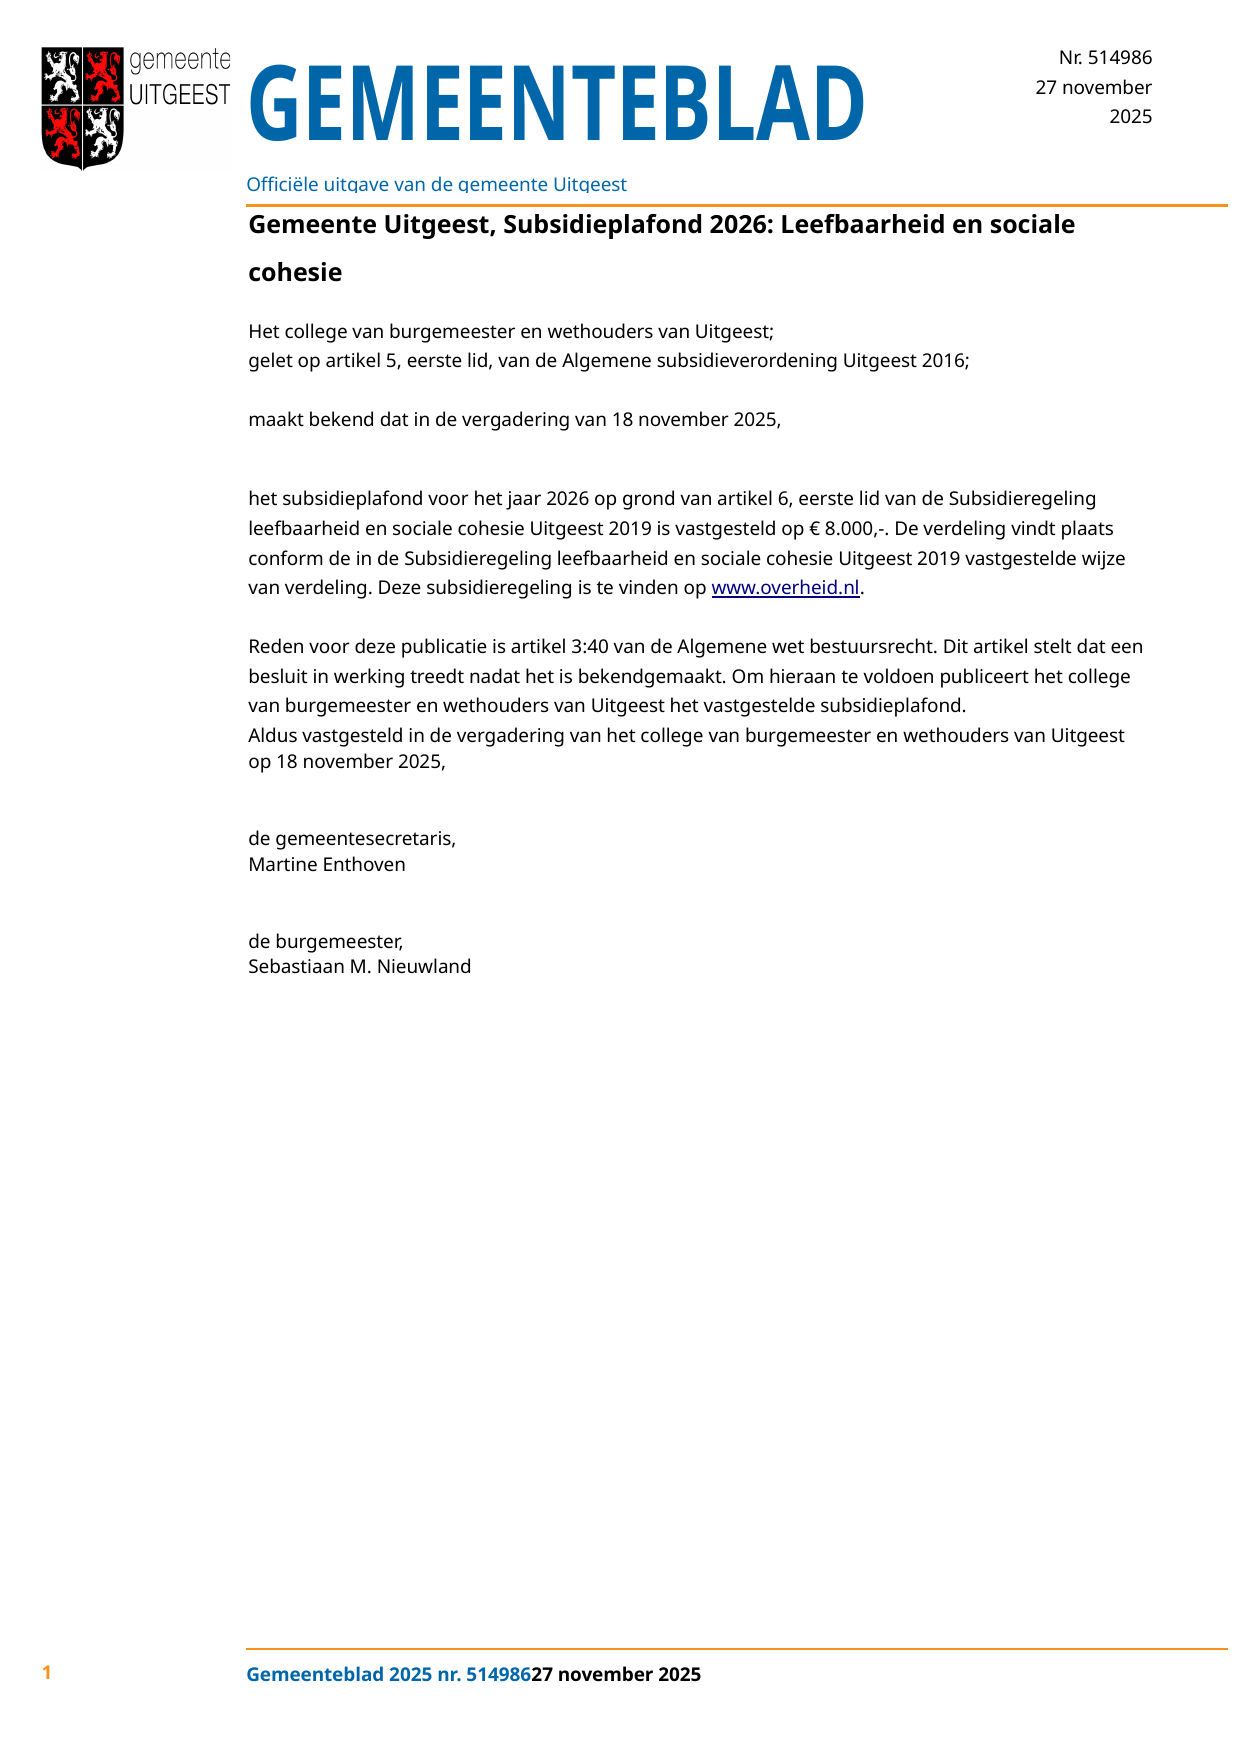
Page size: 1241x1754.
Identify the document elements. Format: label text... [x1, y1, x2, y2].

text de gemeentesecretaris, [248, 825, 1152, 851]
text Het college van burgemeester en wethouders van Uitgeest; [248, 318, 1152, 344]
text Martine Enthoven [248, 851, 1152, 877]
text Aldus vastgesteld in de vergadering van het college van burgemeester en wethouders van Uitgeest op 18 november 2025, [248, 722, 1152, 774]
picture [41, 47, 231, 172]
text maakt bekend dat in de vergadering van 18 november 2025, [248, 407, 1152, 432]
text Sebastiaan M. Nieuwland [248, 954, 1152, 979]
text Reden voor deze publicatie is artikel 3:40 van de Algemene wet bestuursrecht. Dit artikel stelt dat een besluit in werking treedt nadat het is bekendgemaakt. Om hieraan te voldoen publiceert het college van burgemeester en wethouders van Uitgeest het vastgestelde subsidieplafond. [248, 633, 1152, 718]
text Gemeente Uitgeest, Subsidieplafond 2026: Leefbaarheid en sociale cohesie [248, 207, 1152, 288]
text de burgemeester, [248, 928, 1152, 954]
text gelet op artikel 5, eerste lid, van de Algemene subsidieverordening Uitgeest 2016; [248, 347, 1152, 373]
text het subsidieplafond voor het jaar 2026 op grond van artikel 6, eerste lid van de Subsidieregeling leefbaarheid en sociale cohesie Uitgeest 2019 is vastgesteld op € 8.000,-. De verdeling vindt plaats conform de in de Subsidieregeling leefbaarheid en sociale cohesie Uitgeest 2019 vastgestelde wijze van verdeling. Deze subsidieregeling is te vinden op www.overheid.nl. [248, 486, 1152, 600]
